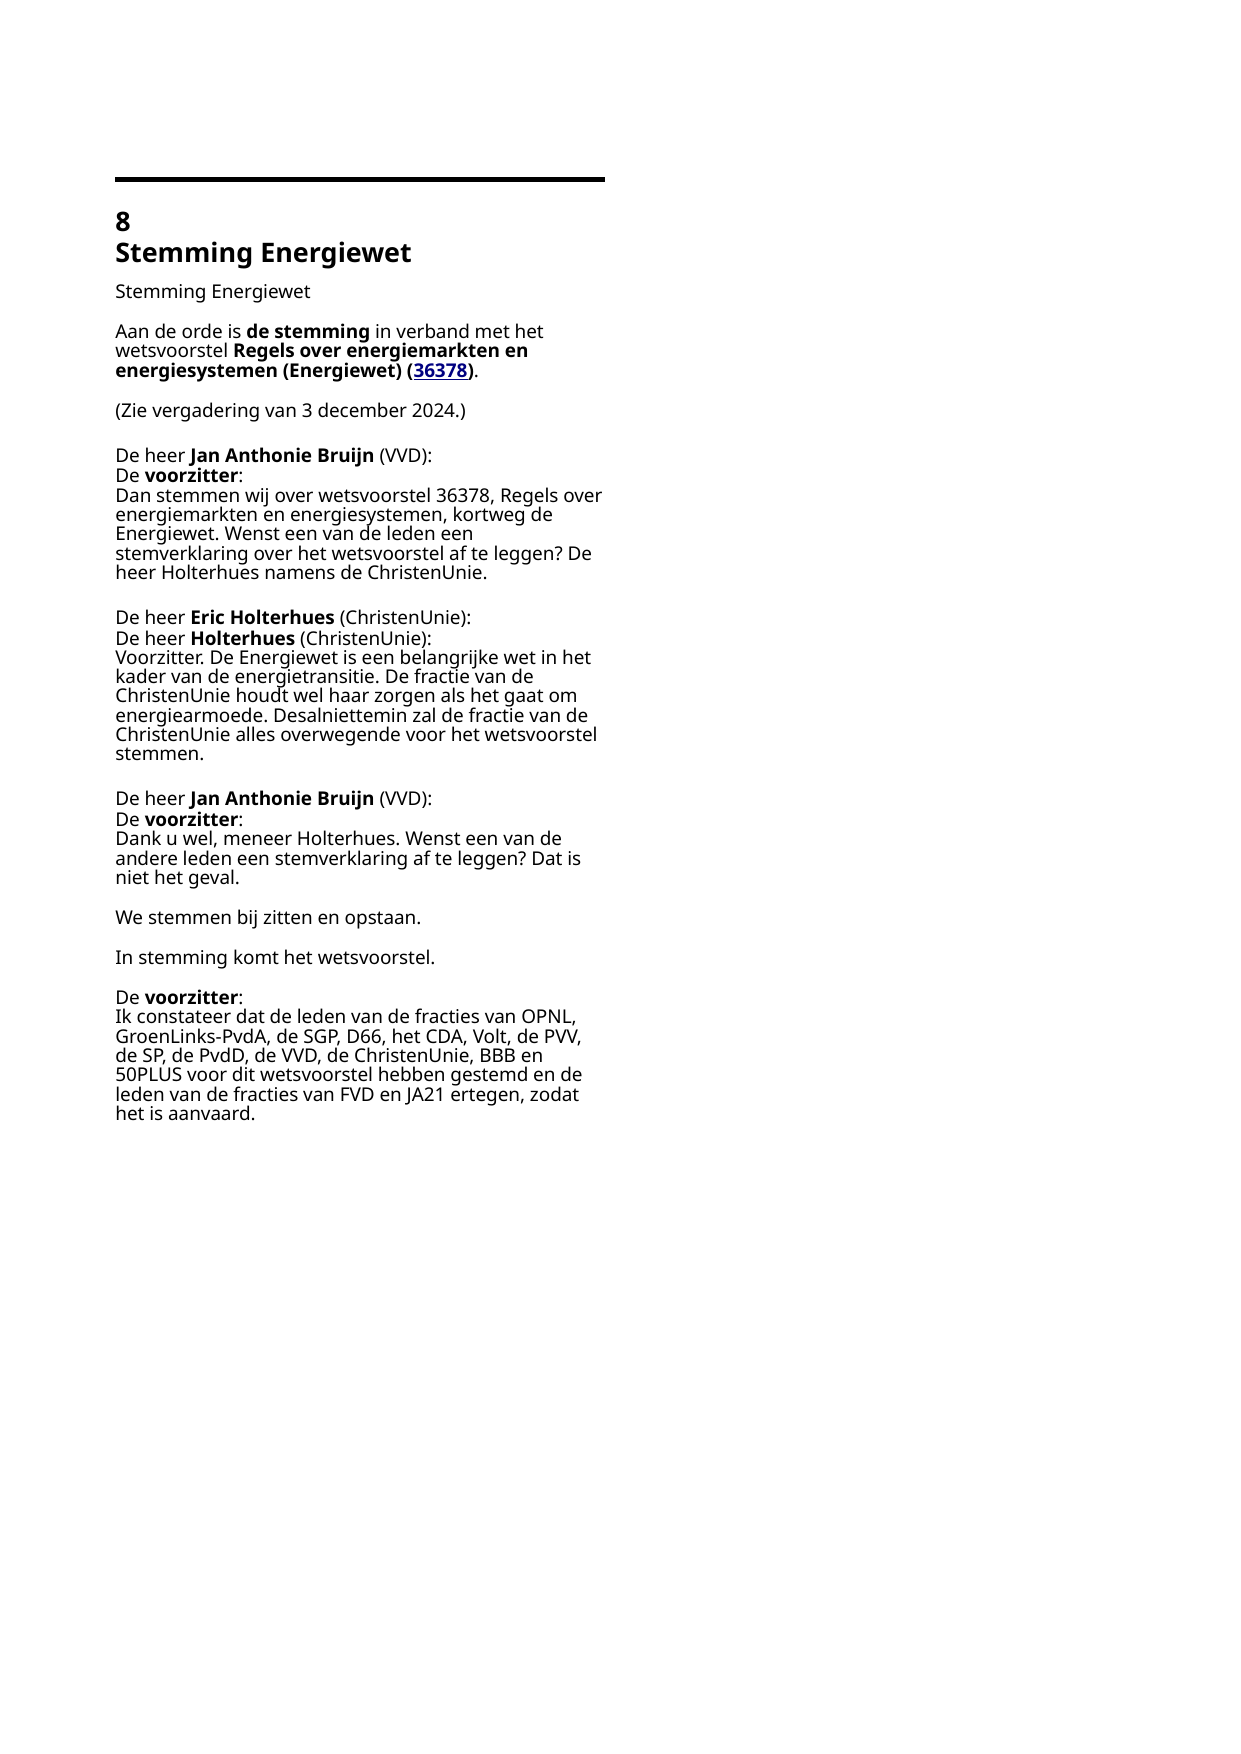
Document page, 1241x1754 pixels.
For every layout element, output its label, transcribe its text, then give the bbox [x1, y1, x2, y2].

text 8 [115, 203, 605, 239]
text De voorzitter: [115, 467, 605, 487]
text Dank u wel, meneer Holterhues. Wenst een van de andere leden een stemverklaring af te leggen? Dat is niet het geval. [115, 830, 605, 888]
text Aan de orde is de stemming in verband met het wetsvoorstel Regels over energiemarkten en energiesystemen (Energiewet) (36378). [115, 323, 605, 381]
text Stemming Energiewet [115, 239, 605, 283]
text (Zie vergadering van 3 december 2024.) [115, 402, 605, 421]
text Dan stemmen wij over wetsvoorstel 36378, Regels over energiemarkten en energiesystemen, kortweg de Energiewet. Wenst een van de leden een stemverklaring over het wetsvoorstel af te leggen? De heer Holterhues namens de ChristenUnie. [115, 487, 605, 583]
text De heer Eric Holterhues (ChristenUnie): [115, 604, 605, 630]
text Ik constateer dat de leden van de fracties van OPNL, GroenLinks-PvdA, de SGP, D66, het CDA, Volt, de PVV, de SP, de PvdD, de VVD, de ChristenUnie, BBB en 50PLUS voor dit wetsvoorstel hebben gestemd en de leden van de fracties van FVD en JA21 ertegen, zodat het is aanvaard. [115, 1008, 605, 1124]
text De heer Holterhues (ChristenUnie): [115, 630, 605, 649]
text Voorzitter. De Energiewet is een belangrijke wet in het kader van de energietransitie. De fractie van de ChristenUnie houdt wel haar zorgen als het gaat om energiearmoede. Desalniettemin zal de fractie van de ChristenUnie alles overwegende voor het wetsvoorstel stemmen. [115, 649, 605, 764]
text De voorzitter: [115, 989, 605, 1008]
text Stemming Energiewet [115, 283, 605, 302]
text De heer Jan Anthonie Bruijn (VVD): [115, 785, 605, 811]
text In stemming komt het wetsvoorstel. [115, 949, 605, 968]
text De heer Jan Anthonie Bruijn (VVD): [115, 442, 605, 467]
text We stemmen bij zitten en opstaan. [115, 909, 605, 928]
text De voorzitter: [115, 811, 605, 830]
